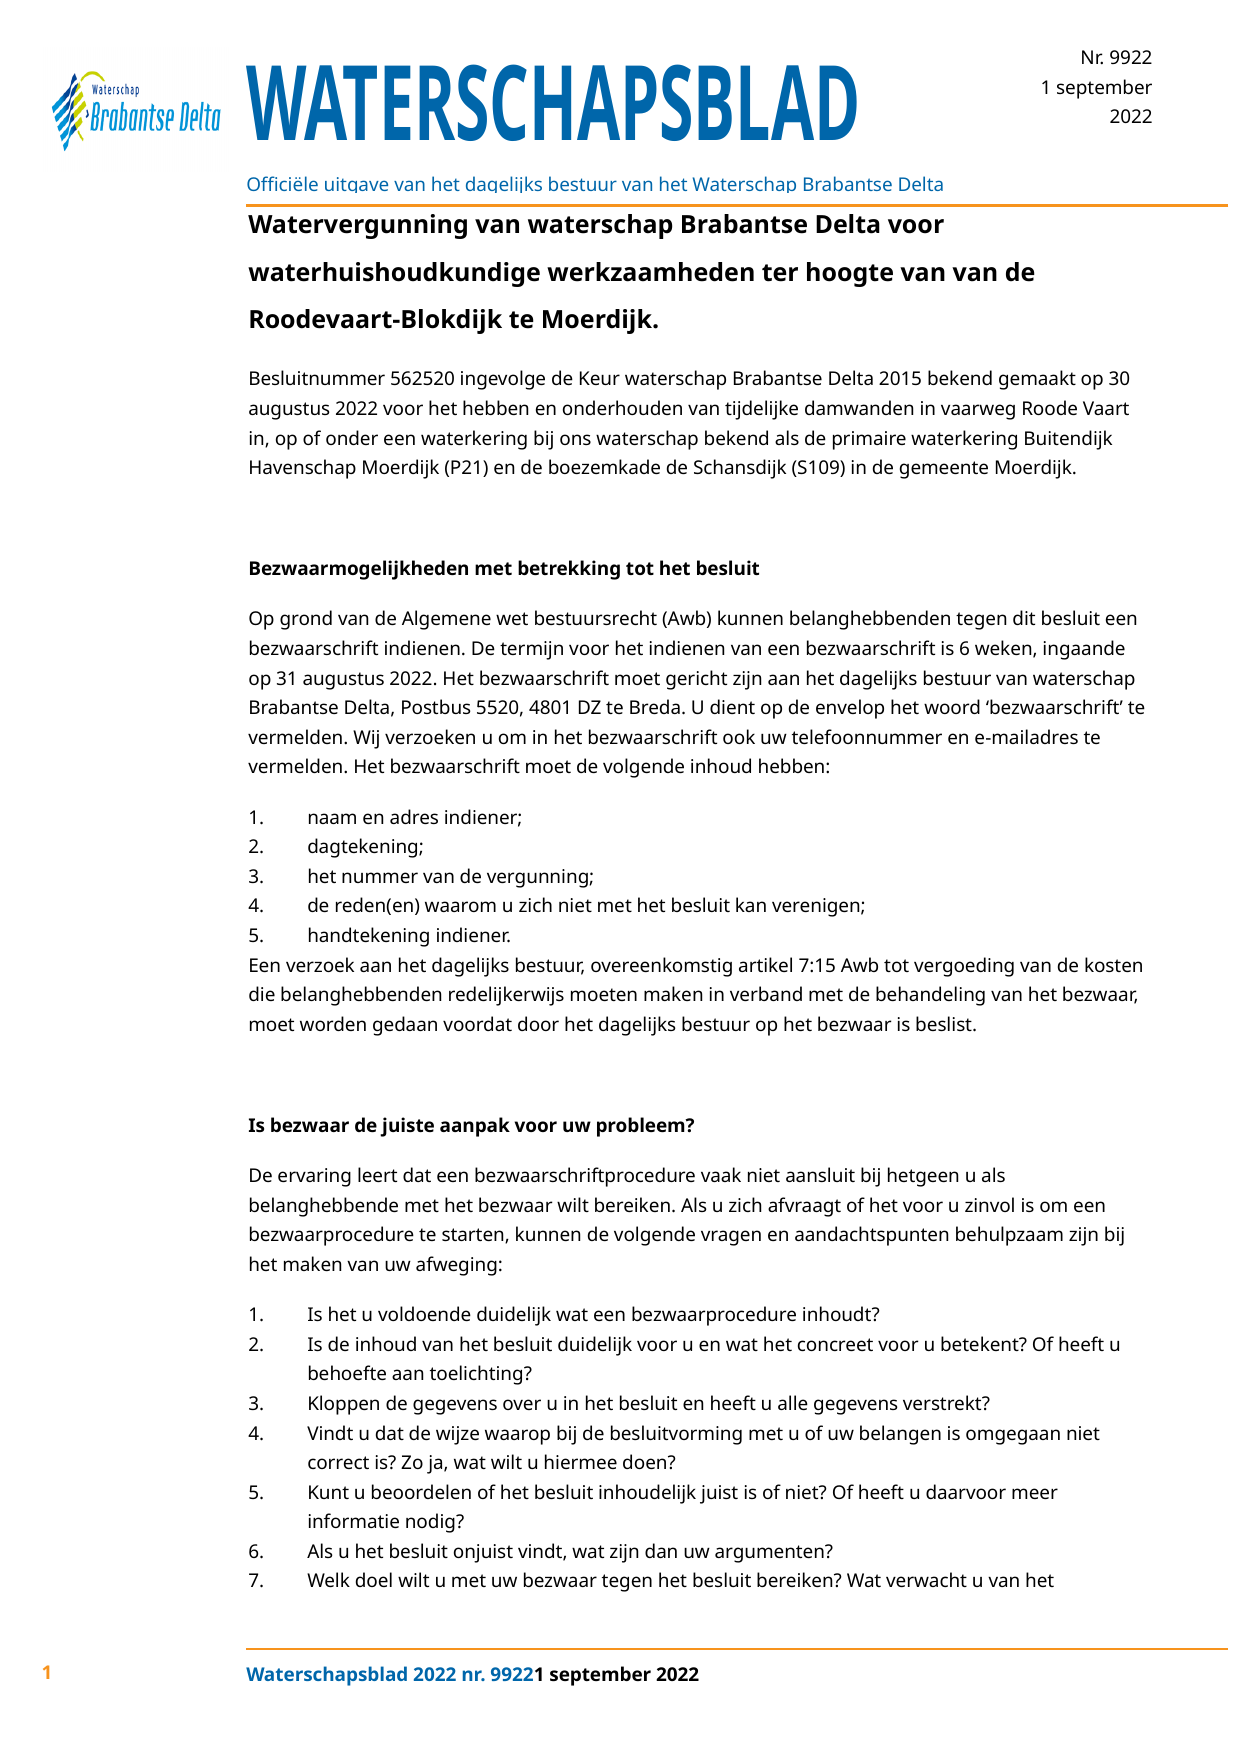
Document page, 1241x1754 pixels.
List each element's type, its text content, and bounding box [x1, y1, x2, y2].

list Vindt u dat de wijze waarop bij de besluitvorming met u of uw belangen is omgegaan niet correct is? Zo ja, wat wilt u hiermee doen? [248, 1420, 1152, 1475]
list Is de inhoud van het besluit duidelijk voor u en wat het concreet voor u betekent? Of heeft u behoefte aan toelichting? [248, 1331, 1152, 1386]
text Is bezwaar de juiste aanpak voor uw probleem? [248, 1112, 1152, 1137]
text Besluitnummer 562520 ingevolge de Keur waterschap Brabantse Delta 2015 bekend gemaakt op 30 augustus 2022 voor het hebben en onderhouden van tijdelijke damwanden in vaarweg Roode Vaart in, op of onder een waterkering bij ons waterschap bekend als de primaire waterkering Buitendijk Havenschap Moerdijk (P21) en de boezemkade de Schansdijk (S109) in de gemeente Moerdijk. [248, 366, 1152, 480]
text Watervergunning van waterschap Brabantse Delta voor waterhuishoudkundige werkzaamheden ter hoogte van van de Roodevaart-Blokdijk te Moerdijk. [248, 207, 1152, 336]
text Een verzoek aan het dagelijks bestuur, overeenkomstig artikel 7:15 Awb tot vergoeding van de kosten die belanghebbenden redelijkerwijs moeten maken in verband met de behandeling van het bezwaar, moet worden gedaan voordat door het dagelijks bestuur op het bezwaar is beslist. [248, 952, 1152, 1037]
list Kloppen de gegevens over u in het besluit en heeft u alle gegevens verstrekt? [248, 1390, 1152, 1416]
list Als u het besluit onjuist vindt, wat zijn dan uw argumenten? [248, 1538, 1152, 1564]
list het nummer van de vergunning; [248, 863, 1152, 889]
list naam en adres indiener; [248, 804, 1152, 829]
list de reden(en) waarom u zich niet met het besluit kan verenigen; [248, 893, 1152, 918]
text De ervaring leert dat een bezwaarschriftprocedure vaak niet aansluit bij hetgeen u als belanghebbende met het bezwaar wilt bereiken. Als u zich afvraagt of het voor u zinvol is om een bezwaarprocedure te starten, kunnen de volgende vragen en aandachtspunten behulpzaam zijn bij het maken van uw afweging: [248, 1162, 1152, 1277]
list handtekening indiener. [248, 922, 1152, 948]
list dagtekening; [248, 833, 1152, 859]
list Welk doel wilt u met uw bezwaar tegen het besluit bereiken? Wat verwacht u van het [248, 1568, 1152, 1593]
text Bezwaarmogelijkheden met betrekking tot het besluit [248, 555, 1152, 581]
list Kunt u beoordelen of het besluit inhoudelijk juist is of niet? Of heeft u daarvoor meer informatie nodig? [248, 1479, 1152, 1534]
picture [41, 47, 231, 172]
text Op grond van de Algemene wet bestuursrecht (Awb) kunnen belanghebbenden tegen dit besluit een bezwaarschrift indienen. De termijn voor het indienen van een bezwaarschrift is 6 weken, ingaande op 31 augustus 2022. Het bezwaarschrift moet gericht zijn aan het dagelijks bestuur van waterschap Brabantse Delta, Postbus 5520, 4801 DZ te Breda. U dient op de envelop het woord ‘bezwaarschrift’ te vermelden. Wij verzoeken u om in het bezwaarschrift ook uw telefoonnummer en e‑mailadres te vermelden. Het bezwaarschrift moet de volgende inhoud hebben: [248, 606, 1152, 779]
list Is het u voldoende duidelijk wat een bezwaarprocedure inhoudt? [248, 1301, 1152, 1327]
